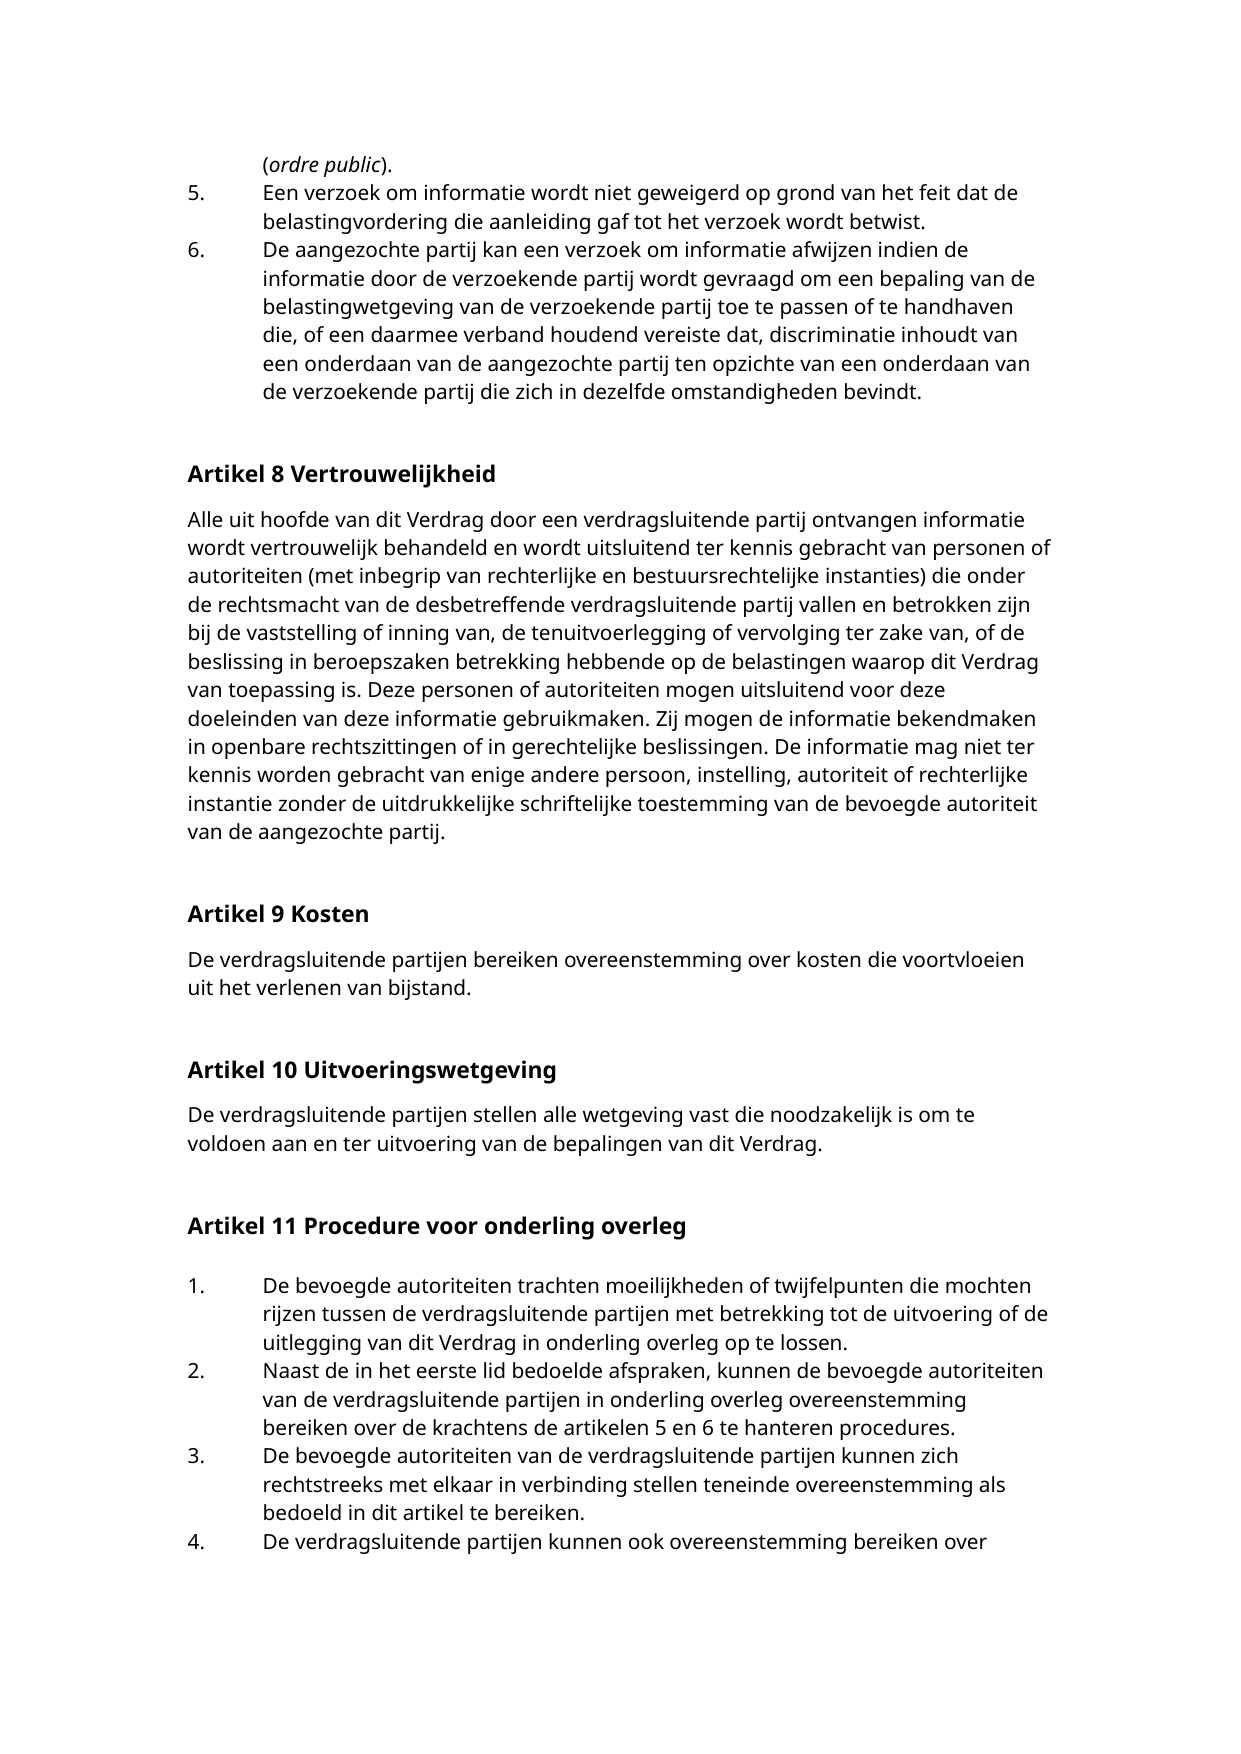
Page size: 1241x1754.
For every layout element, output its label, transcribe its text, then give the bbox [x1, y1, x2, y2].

list De aangezochte partij kan een verzoek om informatie afwijzen indien de informatie door de verzoekende partij wordt gevraagd om een bepaling van de belastingwetgeving van de verzoekende partij toe te passen of te handhaven die, of een daarmee verband houdend vereiste dat, discriminatie inhoudt van een onderdaan van de aangezochte partij ten opzichte van een onderdaan van de verzoekende partij die zich in dezelfde omstandigheden bevindt. [187, 235, 1053, 406]
subtitle Artikel 9 Kosten [187, 898, 1053, 930]
list De bevoegde autoriteiten van de verdragsluitende partijen kunnen zich rechtstreeks met elkaar in verbinding stellen teneinde overeenstemming als bedoeld in dit artikel te bereiken. [187, 1442, 1053, 1527]
text De verdragsluitende partijen bereiken overeenstemming over kosten die voortvloeien uit het verlenen van bijstand. [187, 945, 1053, 1002]
list Naast de in het eerste lid bedoelde afspraken, kunnen de bevoegde autoriteiten van de verdragsluitende partijen in onderling overleg overeenstemming bereiken over de krachtens de artikelen 5 en 6 te hanteren procedures. [187, 1356, 1053, 1442]
list De bevoegde autoriteiten trachten moeilijkheden of twijfelpunten die mochten rijzen tussen de verdragsluitende partijen met betrekking tot de uitvoering of de uitlegging van dit Verdrag in onderling overleg op te lossen. [187, 1271, 1053, 1356]
subtitle Artikel 11 Procedure voor onderling overleg [187, 1210, 1053, 1241]
list (ordre public). [187, 150, 1053, 178]
subtitle Artikel 10 Uitvoeringswetgeving [187, 1054, 1053, 1085]
list De verdragsluitende partijen kunnen ook overeenstemming bereiken over [187, 1527, 1053, 1555]
text De verdragsluitende partijen stellen alle wetgeving vast die noodzakelijk is om te voldoen aan en ter uitvoering van de bepalingen van dit Verdrag. [187, 1100, 1053, 1157]
subtitle Artikel 8 Vertrouwelijkheid [187, 458, 1053, 490]
list Een verzoek om informatie wordt niet geweigerd op grond van het feit dat de belastingvordering die aanleiding gaf tot het verzoek wordt betwist. [187, 178, 1053, 235]
text Alle uit hoofde van dit Verdrag door een verdragsluitende partij ontvangen informatie wordt vertrouwelijk behandeld en wordt uitsluitend ter kennis gebracht van personen of autoriteiten (met inbegrip van rechterlijke en bestuursrechtelijke instanties) die onder de rechtsmacht van de desbetreffende verdragsluitende partij vallen en betrokken zijn bij de vaststelling of inning van, de tenuitvoerlegging of vervolging ter zake van, of de beslissing in beroepszaken betrekking hebbende op de belastingen waarop dit Verdrag van toepassing is. Deze personen of autoriteiten mogen uitsluitend voor deze doeleinden van deze informatie gebruikmaken. Zij mogen de informatie bekendmaken in openbare rechtszittingen of in gerechtelijke beslissingen. De informatie mag niet ter kennis worden gebracht van enige andere persoon, instelling, autoriteit of rechterlijke instantie zonder de uitdrukkelijke schriftelijke toestemming van de bevoegde autoriteit van de aangezochte partij. [187, 505, 1053, 846]
